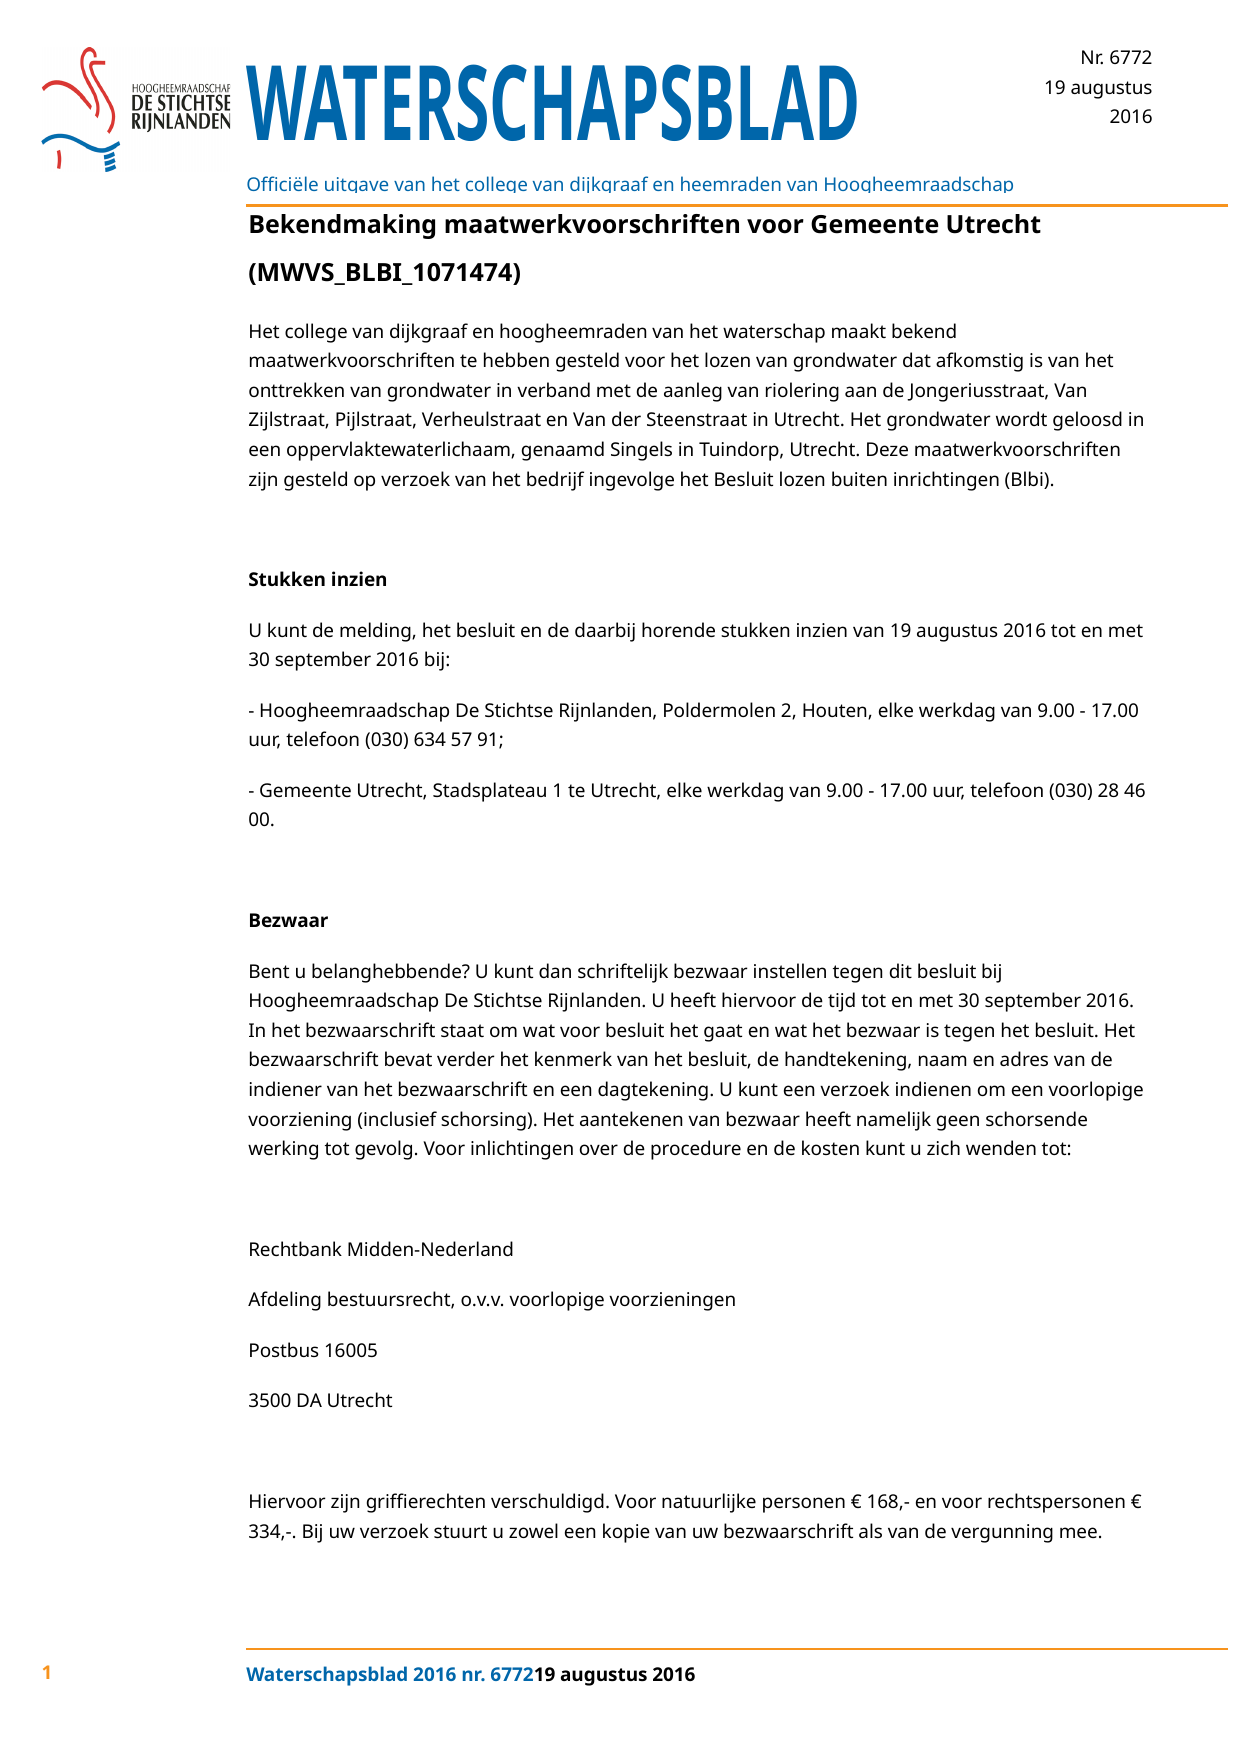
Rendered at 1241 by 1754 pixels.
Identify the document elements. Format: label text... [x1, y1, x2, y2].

text - Gemeente Utrecht, Stadsplateau 1 te Utrecht, elke werkdag van 9.00 - 17.00 uur, telefoon (030) 28 46 00. [248, 777, 1152, 832]
text Postbus 16005 [248, 1337, 1152, 1363]
text Bezwaar [248, 907, 1152, 933]
text Afdeling bestuursrecht, o.v.v. voorlopige voorzieningen [248, 1287, 1152, 1312]
text Stukken inzien [248, 567, 1152, 592]
text Rechtbank Midden-Nederland [248, 1236, 1152, 1262]
text Bent u belanghebbende? U kunt dan schriftelijk bezwaar instellen tegen dit besluit bij Hoogheemraadschap De Stichtse Rijnlanden. U heeft hiervoor de tijd tot en met 30 september 2016. In het bezwaarschrift staat om wat voor besluit het gaat en wat het bezwaar is tegen het besluit. Het bezwaarschrift bevat verder het kenmerk van het besluit, de handtekening, naam en adres van de indiener van het bezwaarschrift en een dagtekening. U kunt een verzoek indienen om een voorlopige voorziening (inclusief schorsing). Het aantekenen van bezwaar heeft namelijk geen schorsende werking tot gevolg. Voor inlichtingen over de procedure en de kosten kunt u zich wenden tot: [248, 958, 1152, 1161]
text U kunt de melding, het besluit en de daarbij horende stukken inzien van 19 augustus 2016 tot en met 30 september 2016 bij: [248, 617, 1152, 672]
text 3500 DA Utrecht [248, 1387, 1152, 1413]
text Het college van dijkgraaf en hoogheemraden van het waterschap maakt bekend maatwerkvoorschriften te hebben gesteld voor het lozen van grondwater dat afkomstig is van het onttrekken van grondwater in verband met de aanleg van riolering aan de Jongeriusstraat, Van Zijlstraat, Pijlstraat, Verheulstraat en Van der Steenstraat in Utrecht. Het grondwater wordt geloosd in een oppervlaktewaterlichaam, genaamd Singels in Tuindorp, Utrecht. Deze maatwerkvoorschriften zijn gesteld op verzoek van het bedrijf ingevolge het Besluit lozen buiten inrichtingen (Blbi). [248, 318, 1152, 492]
text - Hoogheemraadschap De Stichtse Rijnlanden, Poldermolen 2, Houten, elke werkdag van 9.00 - 17.00 uur, telefoon (030) 634 57 91; [248, 697, 1152, 752]
text Bekendmaking maatwerkvoorschriften voor Gemeente Utrecht (MWVS_BLBI_1071474) [248, 207, 1152, 288]
text Hiervoor zijn griffierechten verschuldigd. Voor natuurlijke personen € 168,- en voor rechtspersonen € 334,-. Bij uw verzoek stuurt u zowel een kopie van uw bezwaarschrift als van de vergunning mee. [248, 1488, 1152, 1544]
picture [41, 47, 231, 172]
